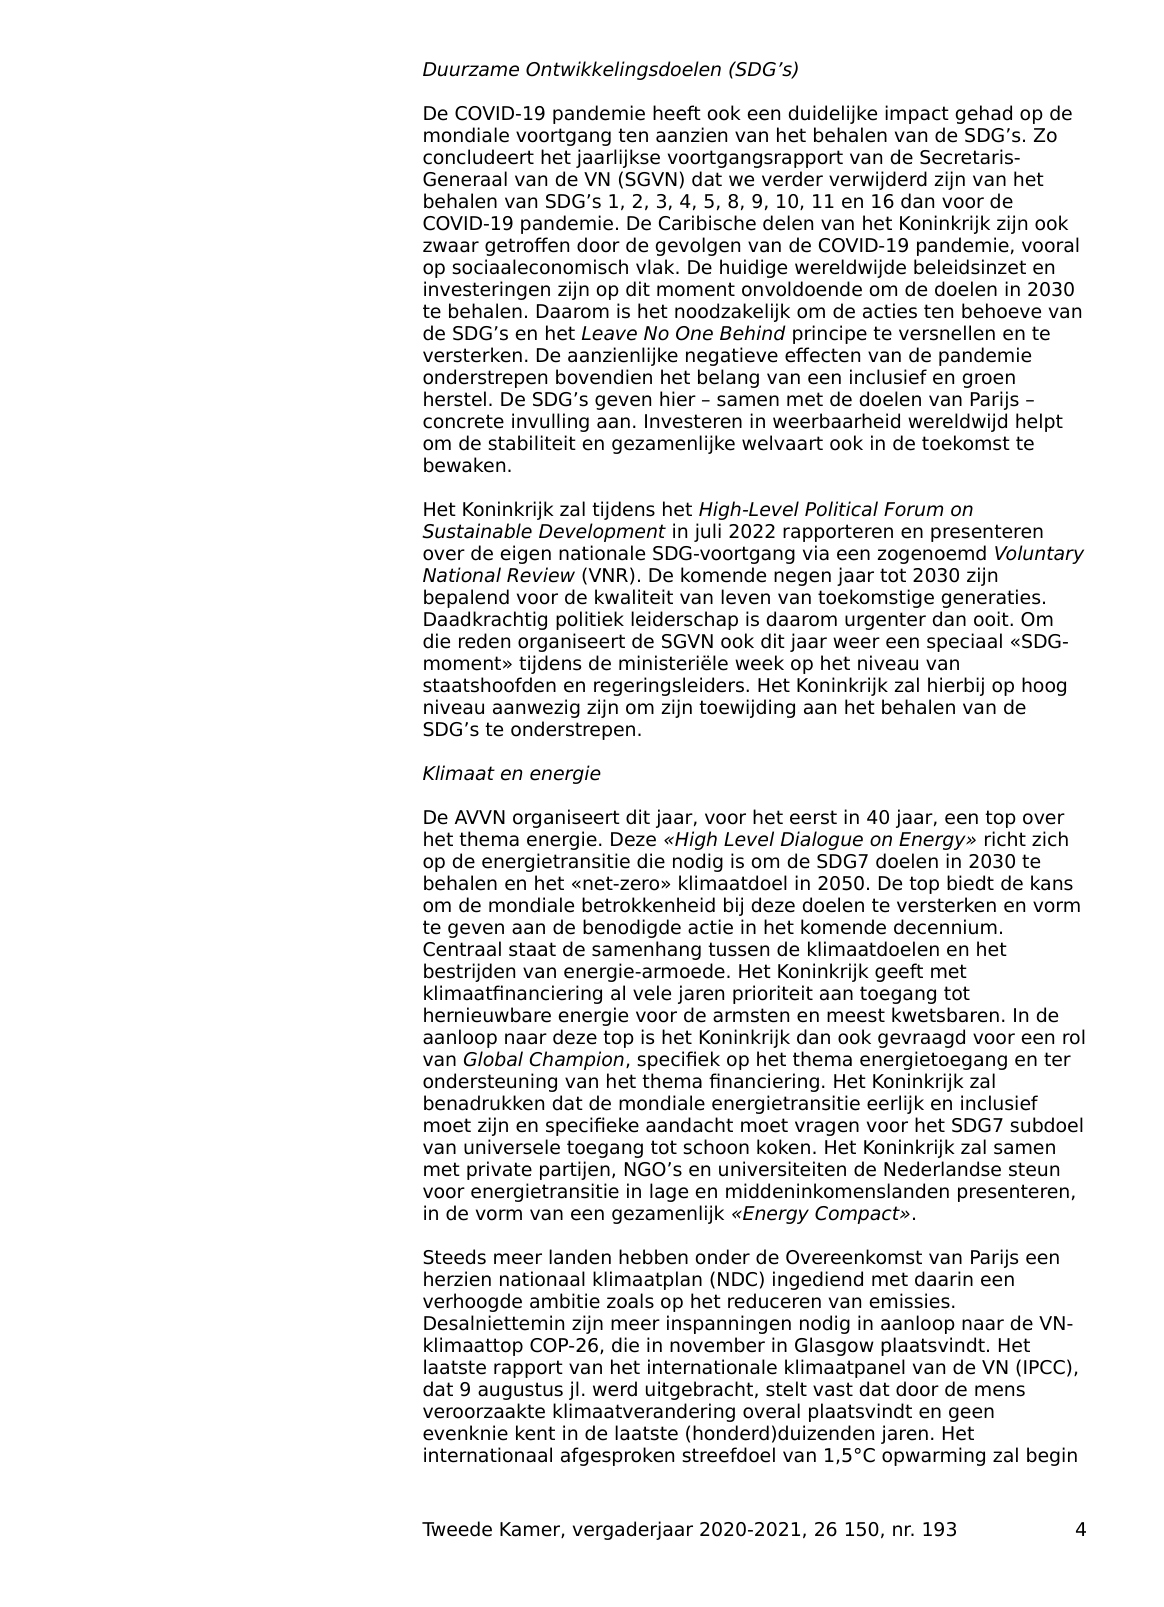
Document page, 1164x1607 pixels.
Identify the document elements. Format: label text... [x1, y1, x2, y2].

subtitle Duurzame Ontwikkelingsdoelen (SDG’s) [422, 59, 1087, 81]
text De COVID-19 pandemie heeft ook een duidelijke impact gehad op de mondiale voortgang ten aanzien van het behalen van de SDG’s. Zo concludeert het jaarlijkse voortgangsrapport van de Secretaris-Generaal van de VN (SGVN) dat we verder verwijderd zijn van het behalen van SDG’s 1, 2, 3, 4, 5, 8, 9, 10, 11 en 16 dan voor de COVID-19 pandemie. De Caribische delen van het Koninkrijk zijn ook zwaar getroffen door de gevolgen van de COVID-19 pandemie, vooral op sociaaleconomisch vlak. De huidige wereldwijde beleidsinzet en investeringen zijn op dit moment onvoldoende om de doelen in 2030 te behalen. Daarom is het noodzakelijk om de acties ten behoeve van de SDG’s en het Leave No One Behind principe te versnellen en te versterken. De aanzienlijke negatieve effecten van de pandemie onderstrepen bovendien het belang van een inclusief en groen herstel. De SDG’s geven hier – samen met de doelen van Parijs – concrete invulling aan. Investeren in weerbaarheid wereldwijd helpt om de stabiliteit en gezamenlijke welvaart ook in de toekomst te bewaken. [422, 103, 1087, 477]
text Het Koninkrijk zal tijdens het High-Level Political Forum on Sustainable Development in juli 2022 rapporteren en presenteren over de eigen nationale SDG-voortgang via een zogenoemd Voluntary National Review (VNR). De komende negen jaar tot 2030 zijn bepalend voor de kwaliteit van leven van toekomstige generaties. Daadkrachtig politiek leiderschap is daarom urgenter dan ooit. Om die reden organiseert de SGVN ook dit jaar weer een speciaal «SDG-moment» tijdens de ministeriële week op het niveau van staatshoofden en regeringsleiders. Het Koninkrijk zal hierbij op hoog niveau aanwezig zijn om zijn toewijding aan het behalen van de SDG’s te onderstrepen. [422, 499, 1087, 741]
text Steeds meer landen hebben onder de Overeenkomst van Parijs een herzien nationaal klimaatplan (NDC) ingediend met daarin een verhoogde ambitie zoals op het reduceren van emissies. Desalniettemin zijn meer inspanningen nodig in aanloop naar de VN-klimaattop COP-26, die in november in Glasgow plaatsvindt. Het laatste rapport van het internationale klimaatpanel van de VN (IPCC), dat 9 augustus jl. werd uitgebracht, stelt vast dat door de mens veroorzaakte klimaatverandering overal plaatsvindt en geen evenknie kent in de laatste (honderd)duizenden jaren. Het internationaal afgesproken streefdoel van 1,5°C opwarming zal begin [422, 1247, 1087, 1467]
subtitle Klimaat en energie [422, 763, 1087, 785]
text De AVVN organiseert dit jaar, voor het eerst in 40 jaar, een top over het thema energie. Deze «High Level Dialogue on Energy» richt zich op de energietransitie die nodig is om de SDG7 doelen in 2030 te behalen en het «net-zero» klimaatdoel in 2050. De top biedt de kans om de mondiale betrokkenheid bij deze doelen te versterken en vorm te geven aan de benodigde actie in het komende decennium. Centraal staat de samenhang tussen de klimaatdoelen en het bestrijden van energie-armoede. Het Koninkrijk geeft met klimaatfinanciering al vele jaren prioriteit aan toegang tot hernieuwbare energie voor de armsten en meest kwetsbaren. In de aanloop naar deze top is het Koninkrijk dan ook gevraagd voor een rol van Global Champion, specifiek op het thema energietoegang en ter ondersteuning van het thema financiering. Het Koninkrijk zal benadrukken dat de mondiale energietransitie eerlijk en inclusief moet zijn en specifieke aandacht moet vragen voor het SDG7 subdoel van universele toegang tot schoon koken. Het Koninkrijk zal samen met private partijen, NGO’s en universiteiten de Nederlandse steun voor energietransitie in lage en middeninkomenslanden presenteren, in de vorm van een gezamenlijk «Energy Compact». [422, 807, 1087, 1225]
